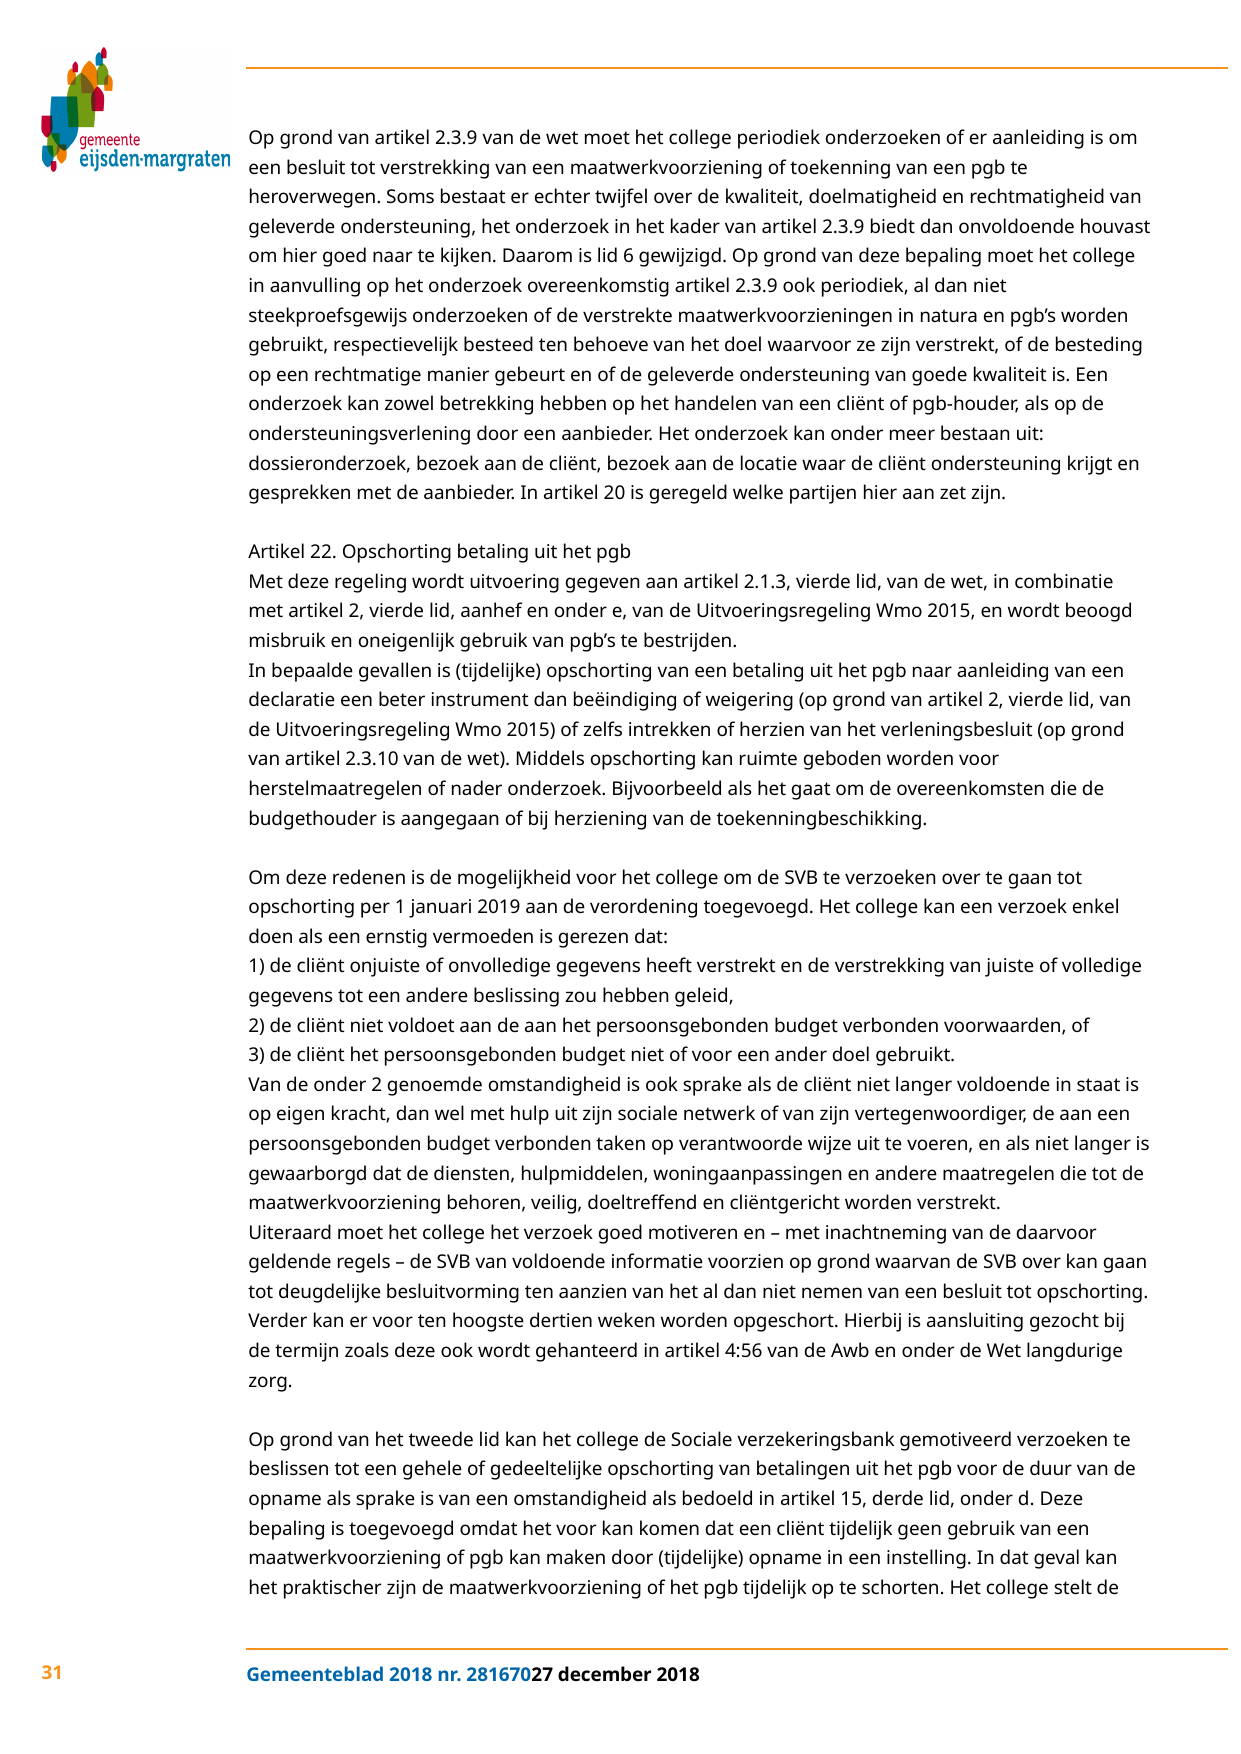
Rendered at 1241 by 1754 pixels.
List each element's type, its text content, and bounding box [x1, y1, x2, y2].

text Met deze regeling wordt uitvoering gegeven aan artikel 2.1.3, vierde lid, van de wet, in combinatie met artikel 2, vierde lid, aanhef en onder e, van de Uitvoeringsregeling Wmo 2015, en wordt beoogd misbruik en oneigenlijk gebruik van pgb’s te bestrijden. [248, 568, 1152, 653]
text Van de onder 2 genoemde omstandigheid is ook sprake als de cliënt niet langer voldoende in staat is op eigen kracht, dan wel met hulp uit zijn sociale netwerk of van zijn vertegenwoordiger, de aan een persoonsgebonden budget verbonden taken op verantwoorde wijze uit te voeren, en als niet langer is gewaarborgd dat de diensten, hulpmiddelen, woningaanpassingen en andere maatregelen die tot de maatwerkvoorziening behoren, veilig, doeltreffend en cliëntgericht worden verstrekt. [248, 1071, 1152, 1215]
text Verder kan er voor ten hoogste dertien weken worden opgeschort. Hierbij is aansluiting gezocht bij de termijn zoals deze ook wordt gehanteerd in artikel 4:56 van de Awb en onder de Wet langdurige zorg. [248, 1308, 1152, 1393]
text Om deze redenen is de mogelijkheid voor het college om de SVB te verzoeken over te gaan tot opschorting per 1 januari 2019 aan de verordening toegevoegd. Het college kan een verzoek enkel doen als een ernstig vermoeden is gerezen dat: [248, 864, 1152, 949]
text 1) de cliënt onjuiste of onvolledige gegevens heeft verstrekt en de verstrekking van juiste of volledige gegevens tot een andere beslissing zou hebben geleid, [248, 953, 1152, 1008]
text Uiteraard moet het college het verzoek goed motiveren en – met inachtneming van de daarvoor geldende regels – de SVB van voldoende informatie voorzien op grond waarvan de SVB over kan gaan tot deugdelijke besluitvorming ten aanzien van het al dan niet nemen van een besluit tot opschorting. [248, 1219, 1152, 1304]
text 2) de cliënt niet voldoet aan de aan het persoonsgebonden budget verbonden voorwaarden, of [248, 1012, 1152, 1038]
text In bepaalde gevallen is (tijdelijke) opschorting van een betaling uit het pgb naar aanleiding van een declaratie een beter instrument dan beëindiging of weigering (op grond van artikel 2, vierde lid, van de Uitvoeringsregeling Wmo 2015) of zelfs intrekken of herzien van het verleningsbesluit (op grond van artikel 2.3.10 van de wet). Middels opschorting kan ruimte geboden worden voor herstelmaatregelen of nader onderzoek. Bijvoorbeeld als het gaat om de overeenkomsten die de budgethouder is aangegaan of bij herziening van de toekenningbeschikking. [248, 657, 1152, 831]
text Artikel 22. Opschorting betaling uit het pgb [248, 538, 1152, 564]
text Op grond van artikel 2.3.9 van de wet moet het college periodiek onderzoeken of er aanleiding is om een besluit tot verstrekking van een maatwerkvoorziening of toekenning van een pgb te heroverwegen. Soms bestaat er echter twijfel over de kwaliteit, doelmatigheid en rechtmatigheid van geleverde ondersteuning, het onderzoek in het kader van artikel 2.3.9 biedt dan onvoldoende houvast om hier goed naar te kijken. Daarom is lid 6 gewijzigd. Op grond van deze bepaling moet het college in aanvulling op het onderzoek overeenkomstig artikel 2.3.9 ook periodiek, al dan niet steekproefsgewijs onderzoeken of de verstrekte maatwerkvoorzieningen in natura en pgb’s worden gebruikt, respectievelijk besteed ten behoeve van het doel waarvoor ze zijn verstrekt, of de besteding op een rechtmatige manier gebeurt en of de geleverde ondersteuning van goede kwaliteit is. Een onderzoek kan zowel betrekking hebben op het handelen van een cliënt of pgb-houder, als op de ondersteuningsverlening door een aanbieder. Het onderzoek kan onder meer bestaan uit: dossieronderzoek, bezoek aan de cliënt, bezoek aan de locatie waar de cliënt ondersteuning krijgt en gesprekken met de aanbieder. In artikel 20 is geregeld welke partijen hier aan zet zijn. [248, 124, 1152, 505]
text 3) de cliënt het persoonsgebonden budget niet of voor een ander doel gebruikt. [248, 1041, 1152, 1067]
text Op grond van het tweede lid kan het college de Sociale verzekeringsbank gemotiveerd verzoeken te beslissen tot een gehele of gedeeltelijke opschorting van betalingen uit het pgb voor de duur van de opname als sprake is van een omstandigheid als bedoeld in artikel 15, derde lid, onder d. Deze bepaling is toegevoegd omdat het voor kan komen dat een cliënt tijdelijk geen gebruik van een maatwerkvoorziening of pgb kan maken door (tijdelijke) opname in een instelling. In dat geval kan het praktischer zijn de maatwerkvoorziening of het pgb tijdelijk op te schorten. Het college stelt de [248, 1426, 1152, 1600]
picture [41, 47, 231, 172]
